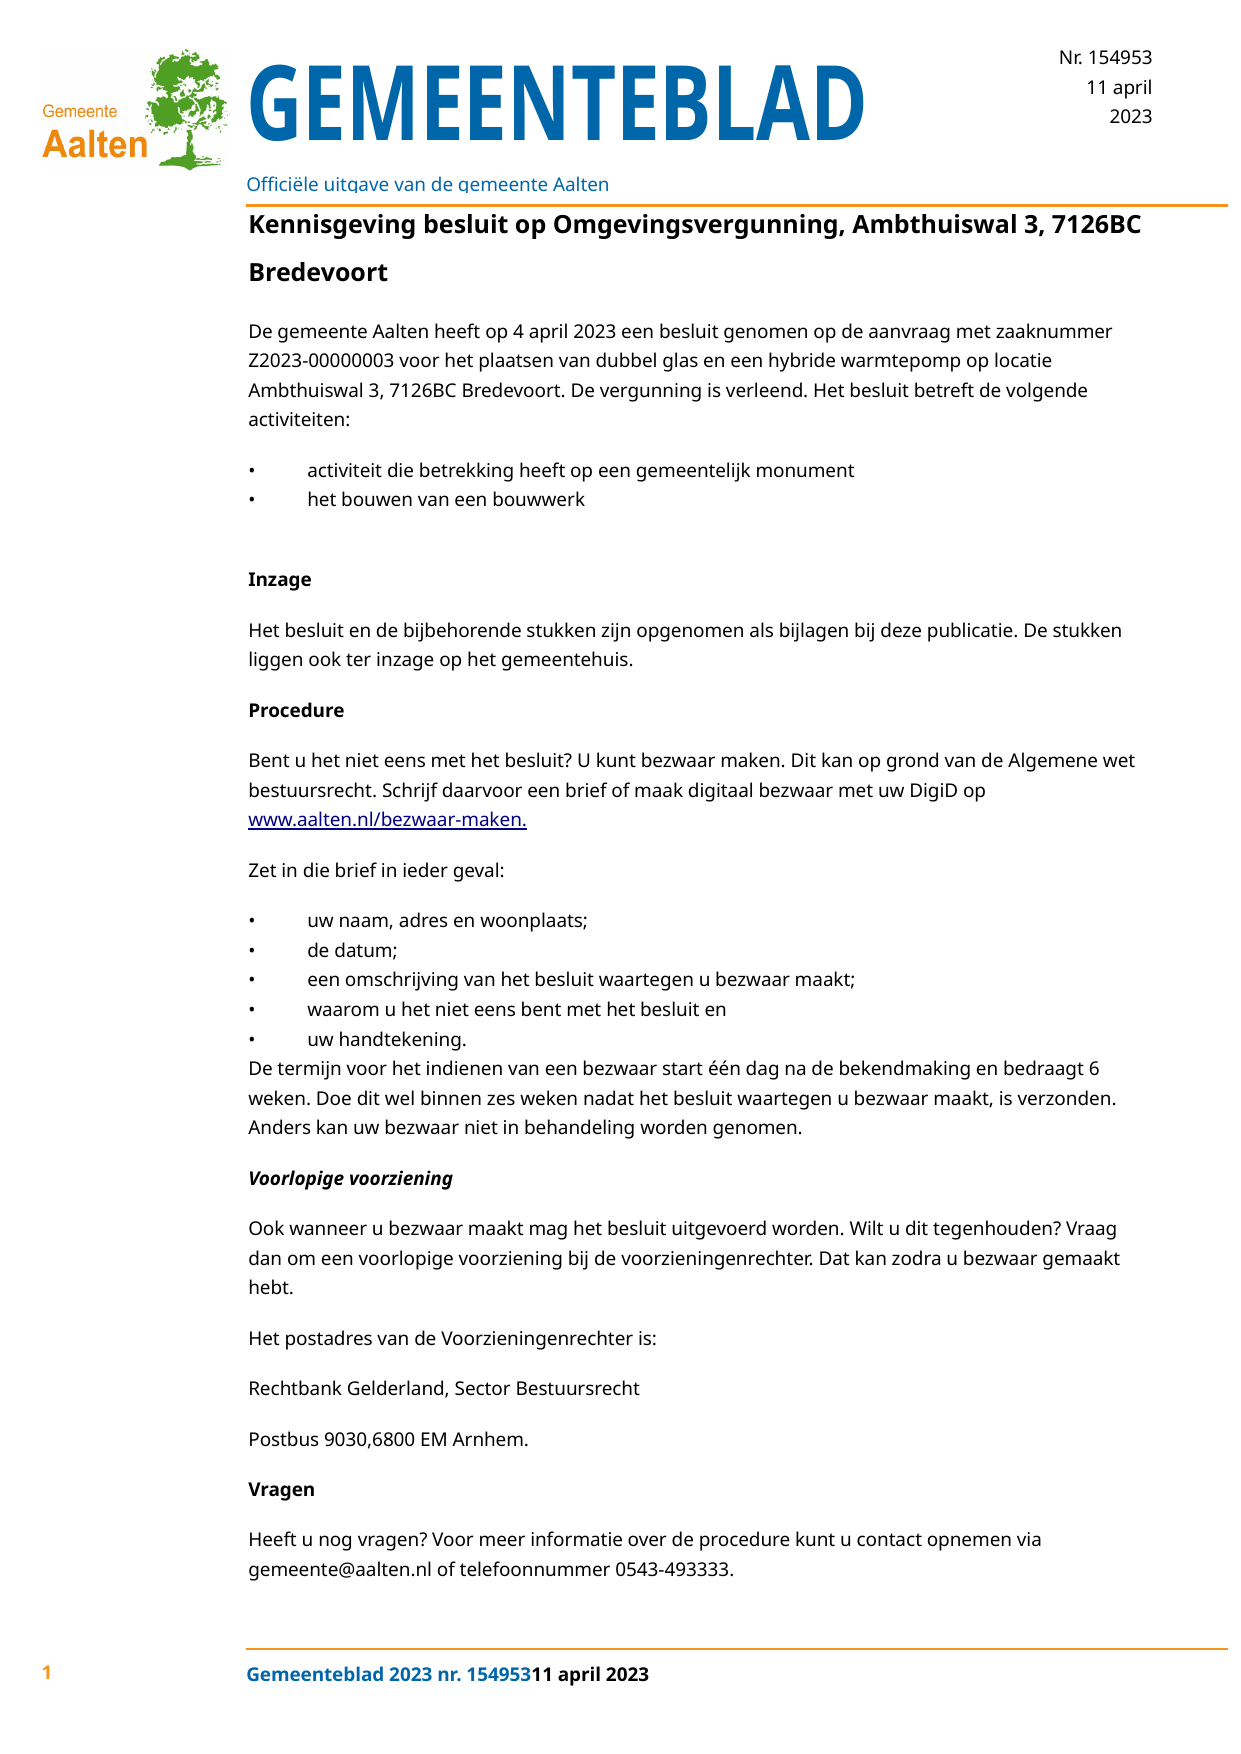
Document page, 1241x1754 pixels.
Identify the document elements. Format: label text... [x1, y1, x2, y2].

text Rechtbank Gelderland, Sector Bestuursrecht [248, 1375, 1152, 1401]
text Vragen [248, 1476, 1152, 1502]
list uw handtekening. [248, 1026, 1152, 1052]
list uw naam, adres en woonplaats; [248, 907, 1152, 933]
text Het postadres van de Voorzieningenrechter is: [248, 1325, 1152, 1351]
text Ook wanneer u bezwaar maakt mag het besluit uitgevoerd worden. Wilt u dit tegenhouden? Vraag dan om een voorlopige voorziening bij de voorzieningenrechter. Dat kan zodra u bezwaar gemaakt hebt. [248, 1215, 1152, 1300]
list activiteit die betrekking heeft op een gemeentelijk monument [248, 457, 1152, 483]
text Procedure [248, 697, 1152, 723]
text Inzage [248, 567, 1152, 592]
text De gemeente Aalten heeft op 4 april 2023 een besluit genomen op de aanvraag met zaaknummer Z2023-00000003 voor het plaatsen van dubbel glas en een hybride warmtepomp op locatie Ambthuiswal 3, 7126BC Bredevoort. De vergunning is verleend. Het besluit betreft de volgende activiteiten: [248, 318, 1152, 432]
text Het besluit en de bijbehorende stukken zijn opgenomen als bijlagen bij deze publicatie. De stukken liggen ook ter inzage op het gemeentehuis. [248, 617, 1152, 672]
text Bent u het niet eens met het besluit? U kunt bezwaar maken. Dit kan op grond van de Algemene wet bestuursrecht. Schrijf daarvoor een brief of maak digitaal bezwaar met uw DigiD op www.aalten.nl/bezwaar-maken. [248, 747, 1152, 832]
list de datum; [248, 937, 1152, 963]
text Kennisgeving besluit op Omgevingsvergunning, Ambthuiswal 3, 7126BC Bredevoort [248, 207, 1152, 288]
text De termijn voor het indienen van een bezwaar start één dag na de bekendmaking en bedraagt 6 weken. Doe dit wel binnen zes weken nadat het besluit waartegen u bezwaar maakt, is verzonden. Anders kan uw bezwaar niet in behandeling worden genomen. [248, 1055, 1152, 1140]
text Heeft u nog vragen? Voor meer informatie over de procedure kunt u contact opnemen via gemeente@aalten.nl of telefoonnummer 0543-493333. [248, 1527, 1152, 1582]
text Postbus 9030,6800 EM Arnhem. [248, 1426, 1152, 1452]
picture [41, 47, 231, 172]
text Voorlopige voorziening [248, 1165, 1152, 1191]
list het bouwen van een bouwwerk [248, 487, 1152, 512]
list waarom u het niet eens bent met het besluit en [248, 996, 1152, 1022]
text Zet in die brief in ieder geval: [248, 857, 1152, 883]
list een omschrijving van het besluit waartegen u bezwaar maakt; [248, 967, 1152, 992]
